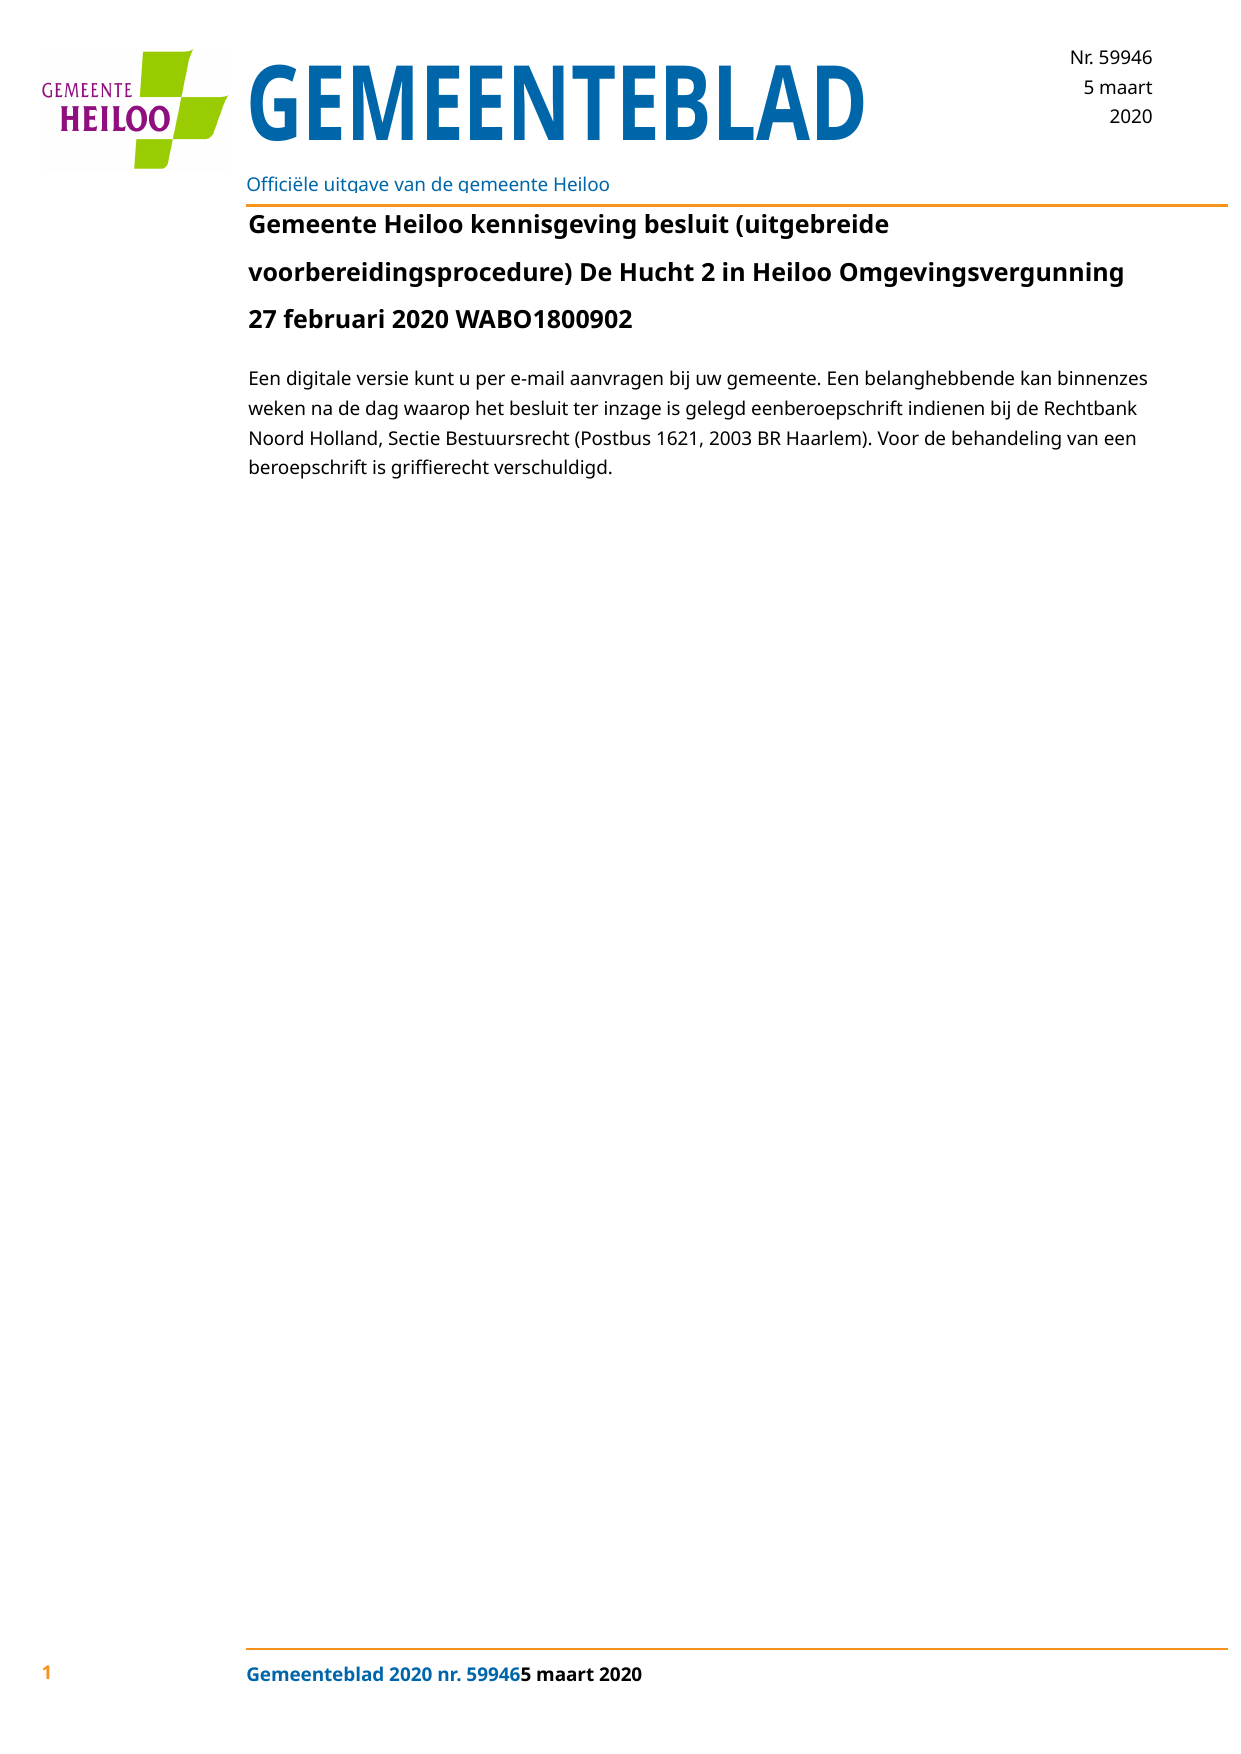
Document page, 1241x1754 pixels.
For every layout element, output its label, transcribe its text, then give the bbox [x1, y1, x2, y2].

text Gemeente Heiloo kennisgeving besluit (uitgebreide voorbereidingsprocedure) De Hucht 2 in Heiloo Omgevingsvergunning 27 februari 2020 WABO1800902 [248, 207, 1152, 336]
picture [41, 47, 231, 172]
text Een digitale versie kunt u per e-mail aanvragen bij uw gemeente. Een belanghebbende kan binnenzes weken na de dag waarop het besluit ter inzage is gelegd eenberoepschrift indienen bij de Rechtbank Noord Holland, Sectie Bestuursrecht (Postbus 1621, 2003 BR Haarlem). Voor de behandeling van een beroepschrift is griffierecht verschuldigd. [248, 366, 1152, 480]
